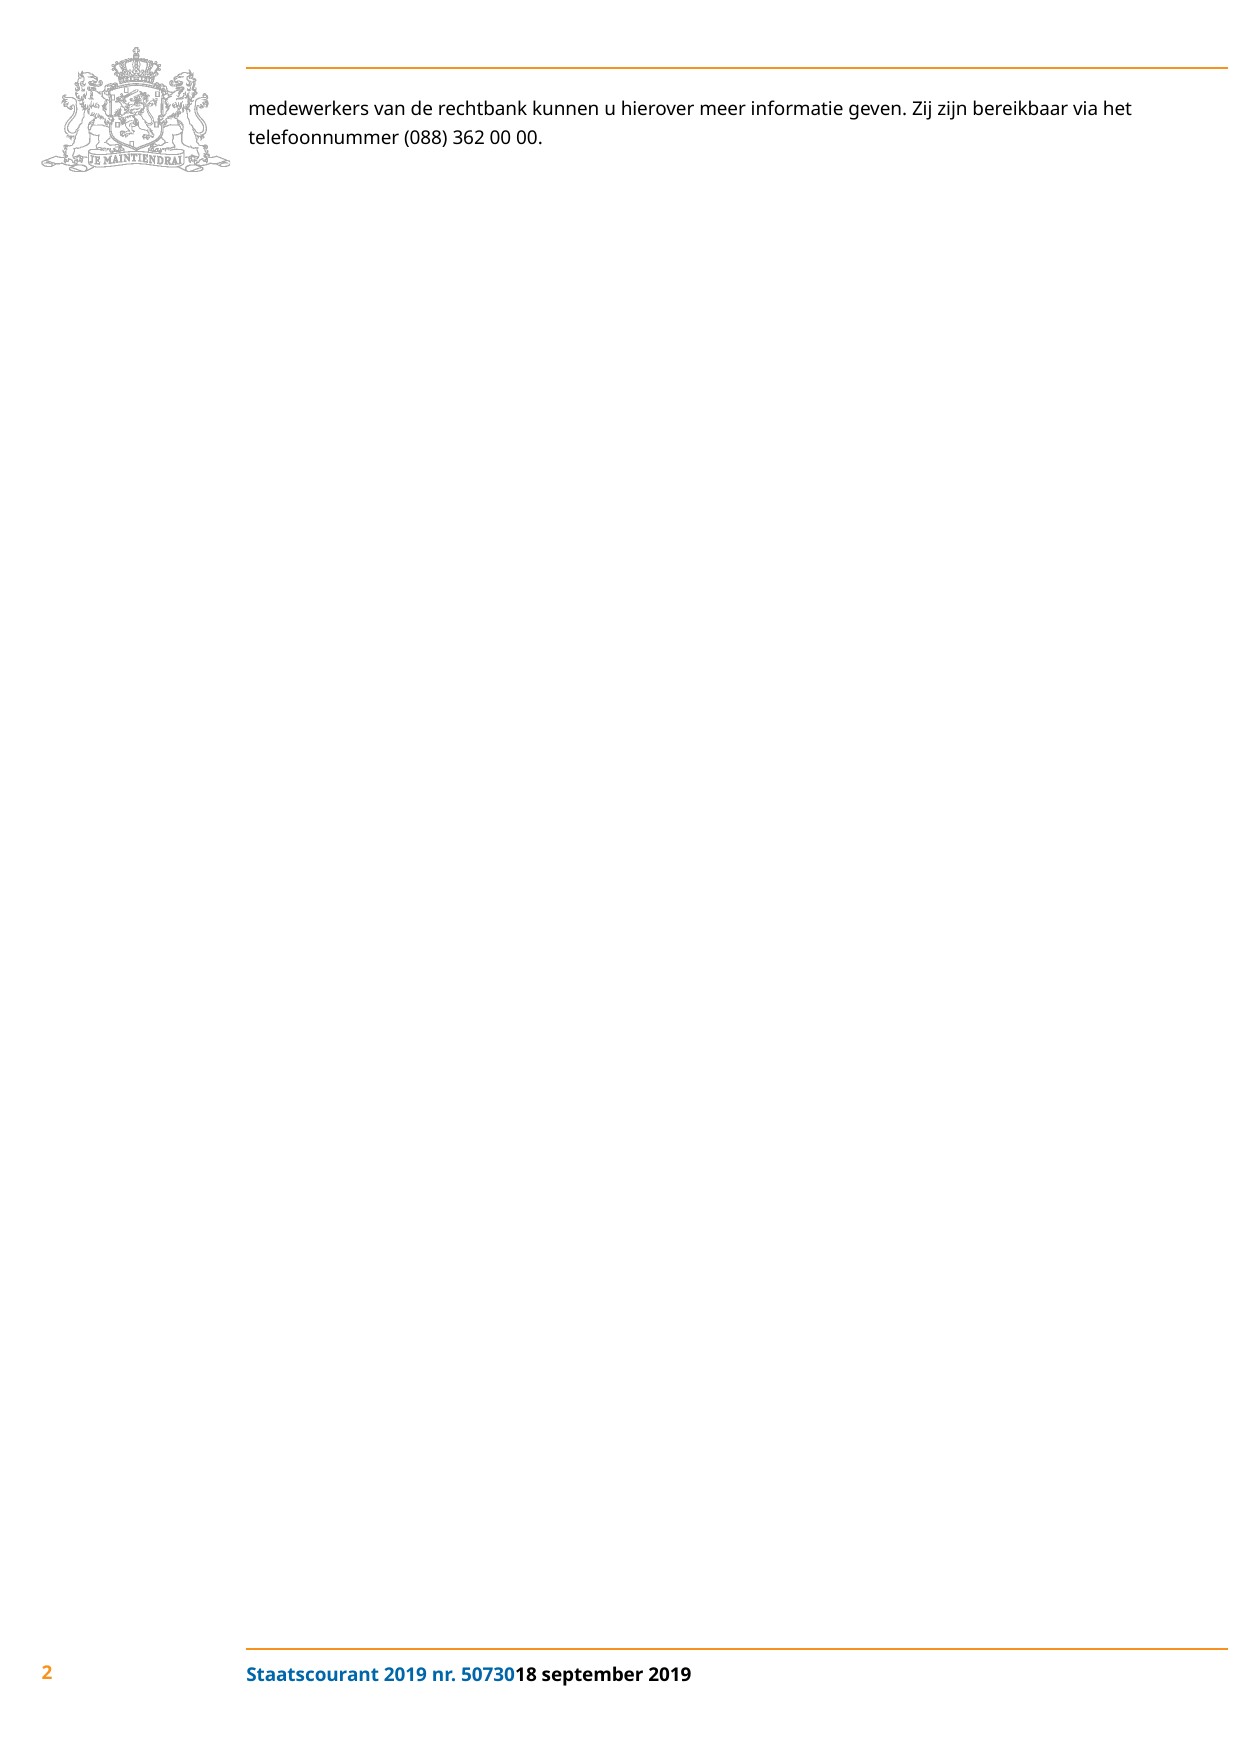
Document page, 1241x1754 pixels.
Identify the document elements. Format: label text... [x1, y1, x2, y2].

picture [41, 47, 231, 172]
text medewerkers van de rechtbank kunnen u hierover meer informatie geven. Zij zijn bereikbaar via het telefoonnummer (088) 362 00 00. [248, 95, 1152, 150]
